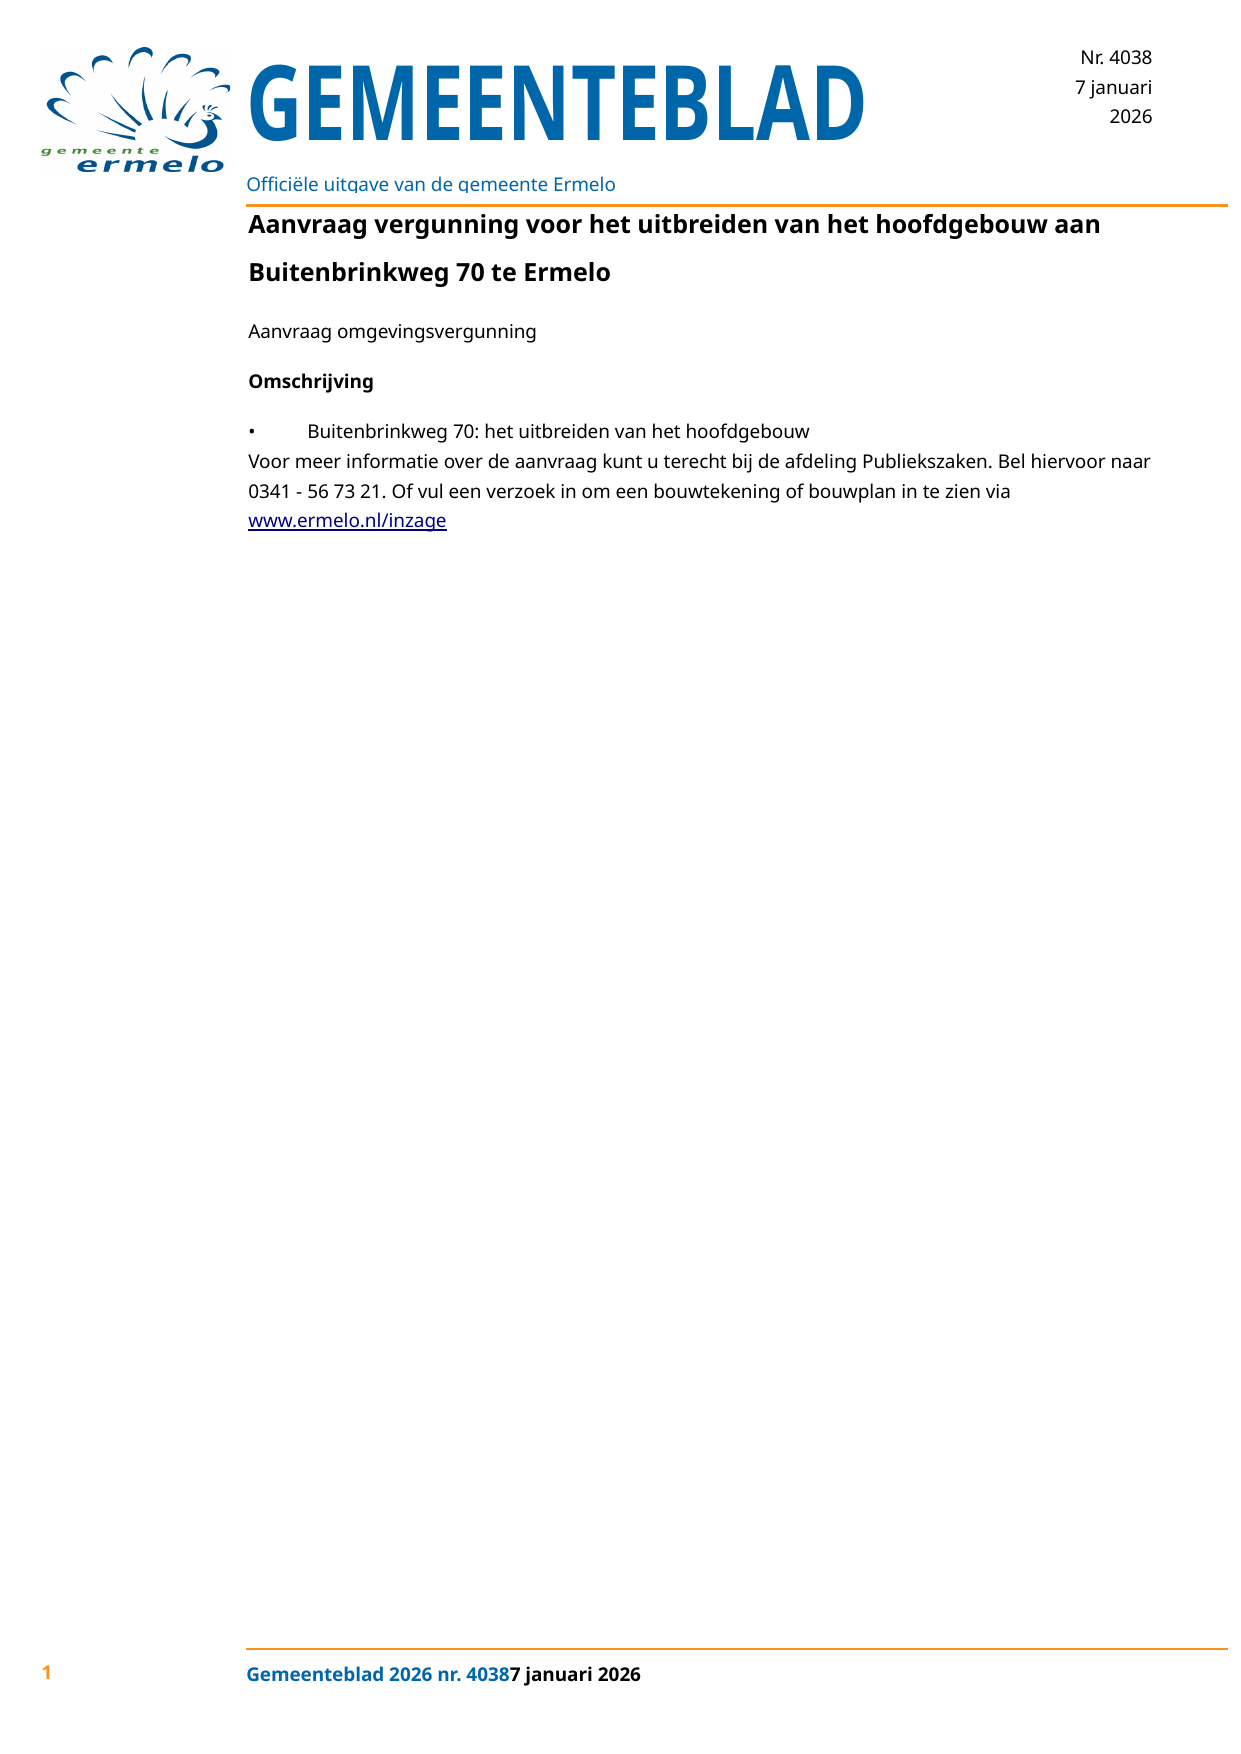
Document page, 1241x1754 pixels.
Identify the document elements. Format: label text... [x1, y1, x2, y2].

text Voor meer informatie over de aanvraag kunt u terecht bij de afdeling Publiekszaken. Bel hiervoor naar 0341 - 56 73 21. Of vul een verzoek in om een bouwtekening of bouwplan in te zien via www.ermelo.nl/inzage [248, 448, 1152, 533]
text Aanvraag omgevingsvergunning [248, 318, 1152, 344]
list Buitenbrinkweg 70: het uitbreiden van het hoofdgebouw [248, 419, 1152, 444]
text Omschrijving [248, 368, 1152, 394]
text Aanvraag vergunning voor het uitbreiden van het hoofdgebouw aan Buitenbrinkweg 70 te Ermelo [248, 207, 1152, 288]
picture [41, 47, 231, 172]
